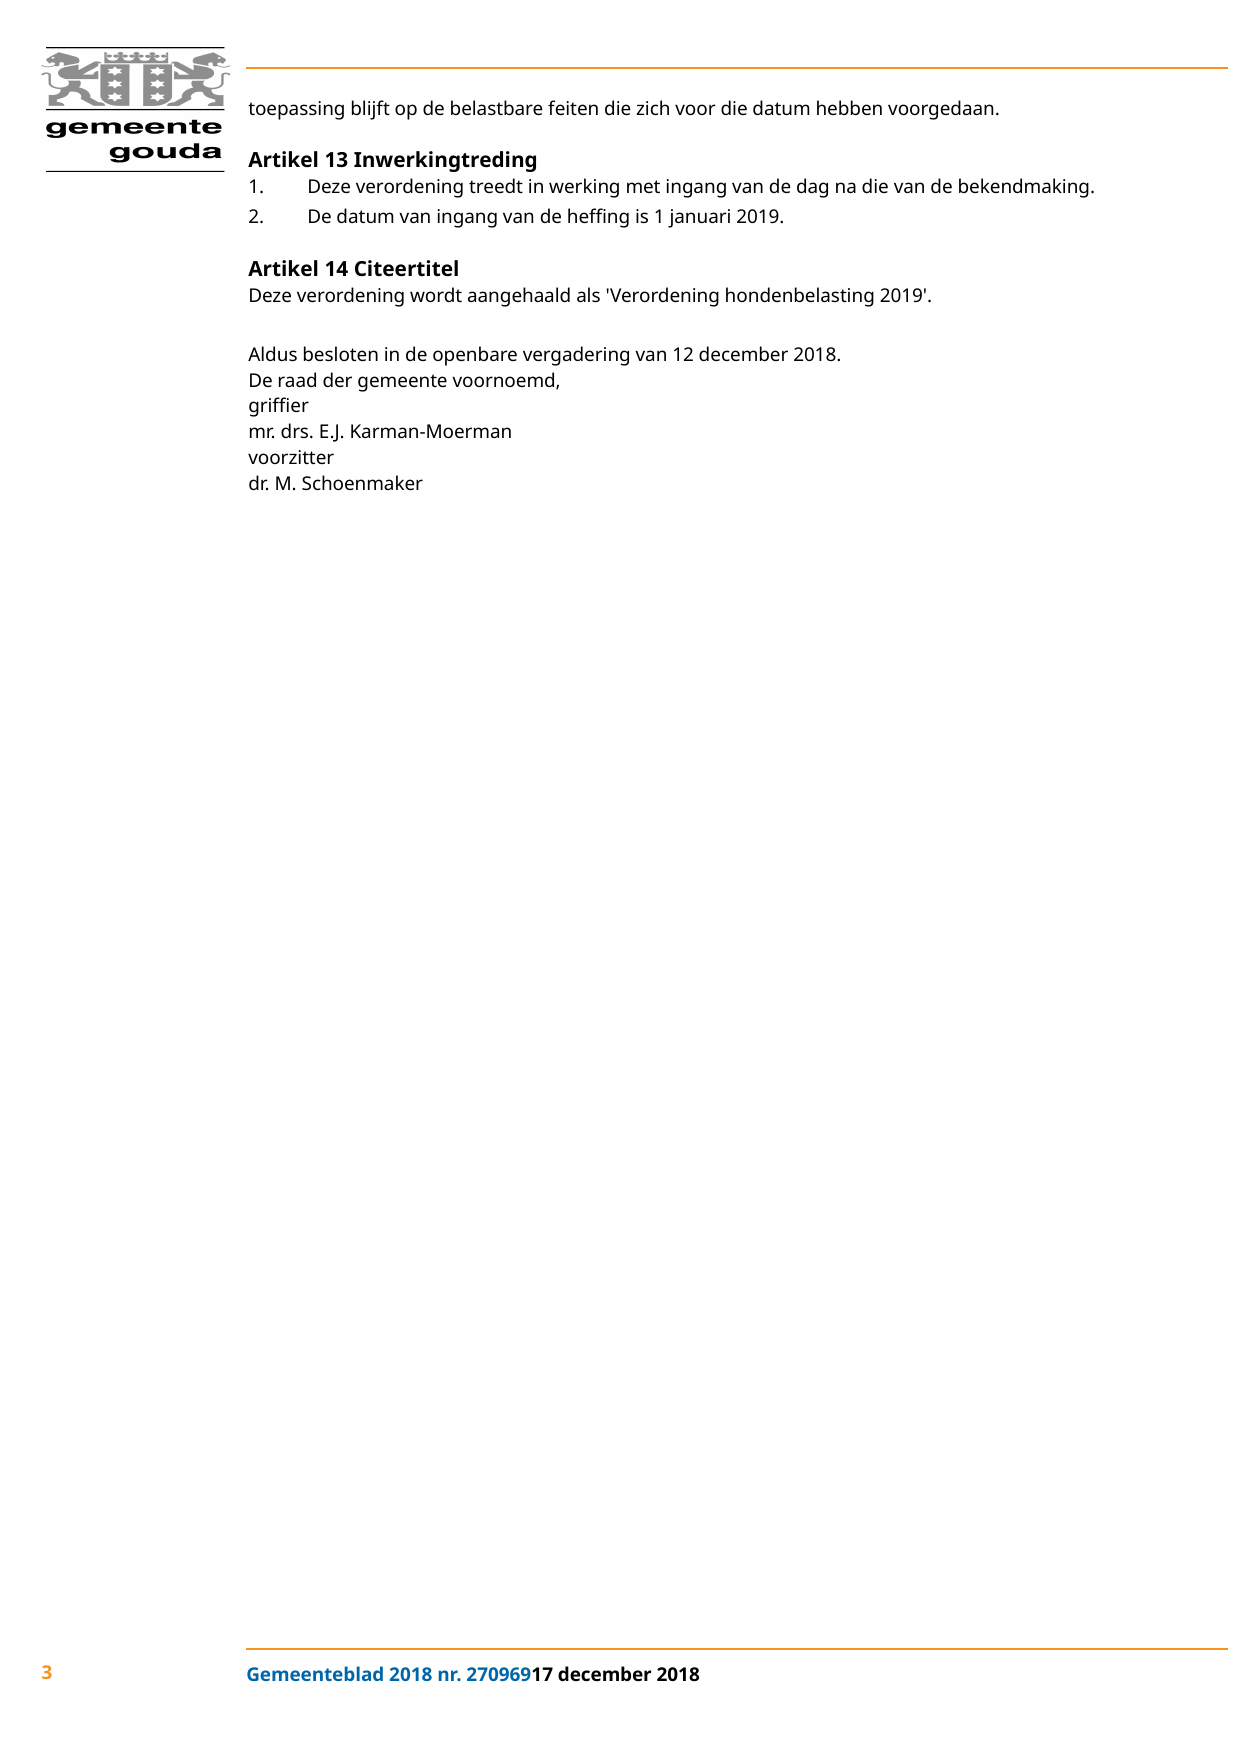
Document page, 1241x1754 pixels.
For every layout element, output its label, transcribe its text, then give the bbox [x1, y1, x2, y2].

text Artikel 13 Inwerkingtreding [248, 145, 1152, 174]
text Artikel 14 Citeertitel [248, 254, 1152, 282]
list Deze verordening treedt in werking met ingang van de dag na die van de bekendmaking. [248, 174, 1152, 199]
text voorzitter [248, 444, 1152, 470]
text dr. M. Schoenmaker [248, 470, 1152, 496]
text toepassing blijft op de belastbare feiten die zich voor die datum hebben voorgedaan. [248, 95, 1152, 121]
text Deze verordening wordt aangehaald als 'Verordening hondenbelasting 2019'. [248, 282, 1152, 308]
text mr. drs. E.J. Karman-Moerman [248, 418, 1152, 444]
text Aldus besloten in de openbare vergadering van 12 december 2018. [248, 341, 1152, 367]
picture [41, 47, 231, 172]
text De raad der gemeente voornoemd, [248, 367, 1152, 393]
text griffier [248, 393, 1152, 418]
list De datum van ingang van de heffing is 1 januari 2019. [248, 203, 1152, 229]
